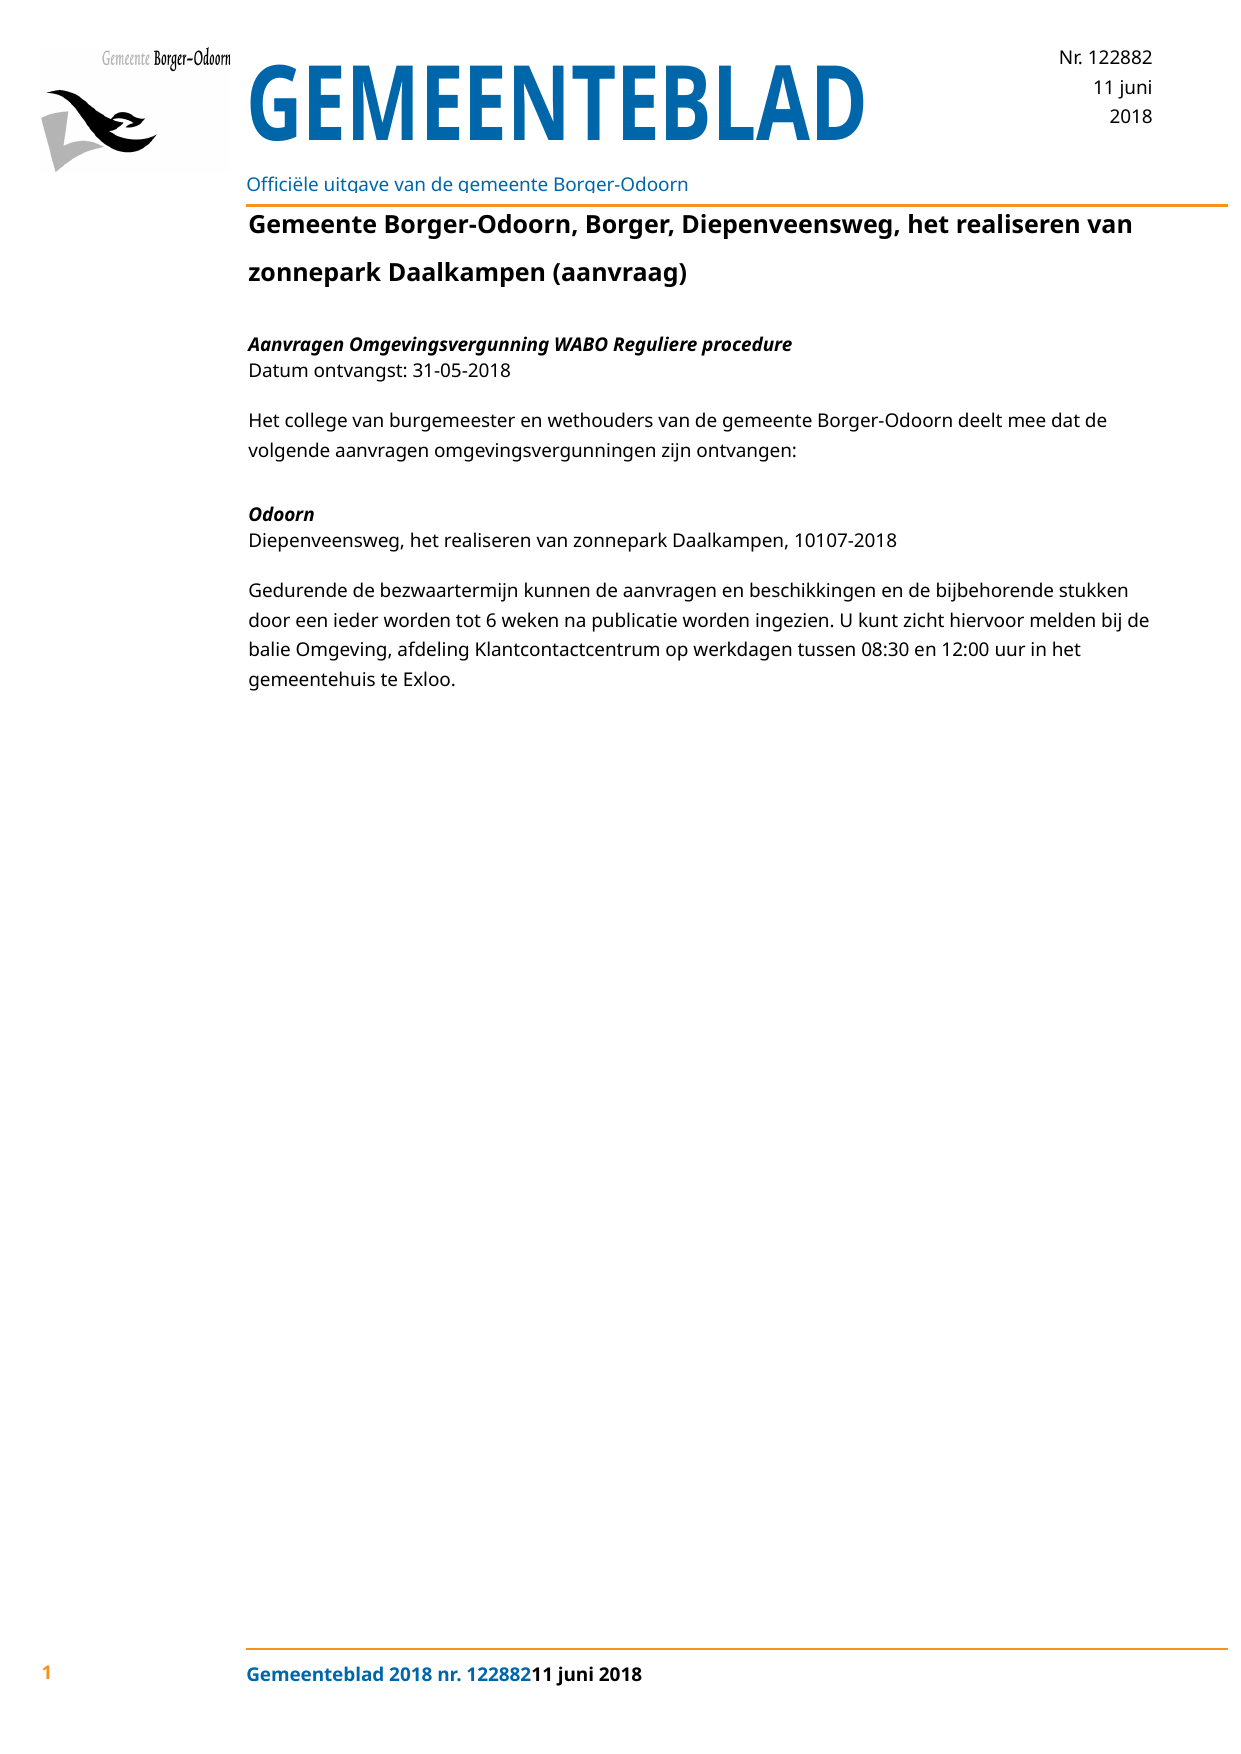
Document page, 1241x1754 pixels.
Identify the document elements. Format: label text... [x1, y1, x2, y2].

text Gedurende de bezwaartermijn kunnen de aanvragen en beschikkingen en de bijbehorende stukken door een ieder worden tot 6 weken na publicatie worden ingezien. U kunt zicht hiervoor melden bij de balie Omgeving, afdeling Klantcontactcentrum op werkdagen tussen 08:30 en 12:00 uur in het gemeentehuis te Exloo. [248, 577, 1152, 692]
text Odoorn [248, 501, 1152, 527]
text Gemeente Borger-Odoorn, Borger, Diepenveensweg, het realiseren van zonnepark Daalkampen (aanvraag) [248, 207, 1152, 288]
picture [41, 47, 231, 172]
text Diepenveensweg, het realiseren van zonnepark Daalkampen, 10107-2018 [248, 527, 1152, 553]
text Het college van burgemeester en wethouders van de gemeente Borger-Odoorn deelt mee dat de volgende aanvragen omgevingsvergunningen zijn ontvangen: [248, 408, 1152, 463]
text Aanvragen Omgevingsvergunning WABO Reguliere procedure [248, 331, 1152, 357]
text Datum ontvangst: 31-05-2018 [248, 357, 1152, 383]
